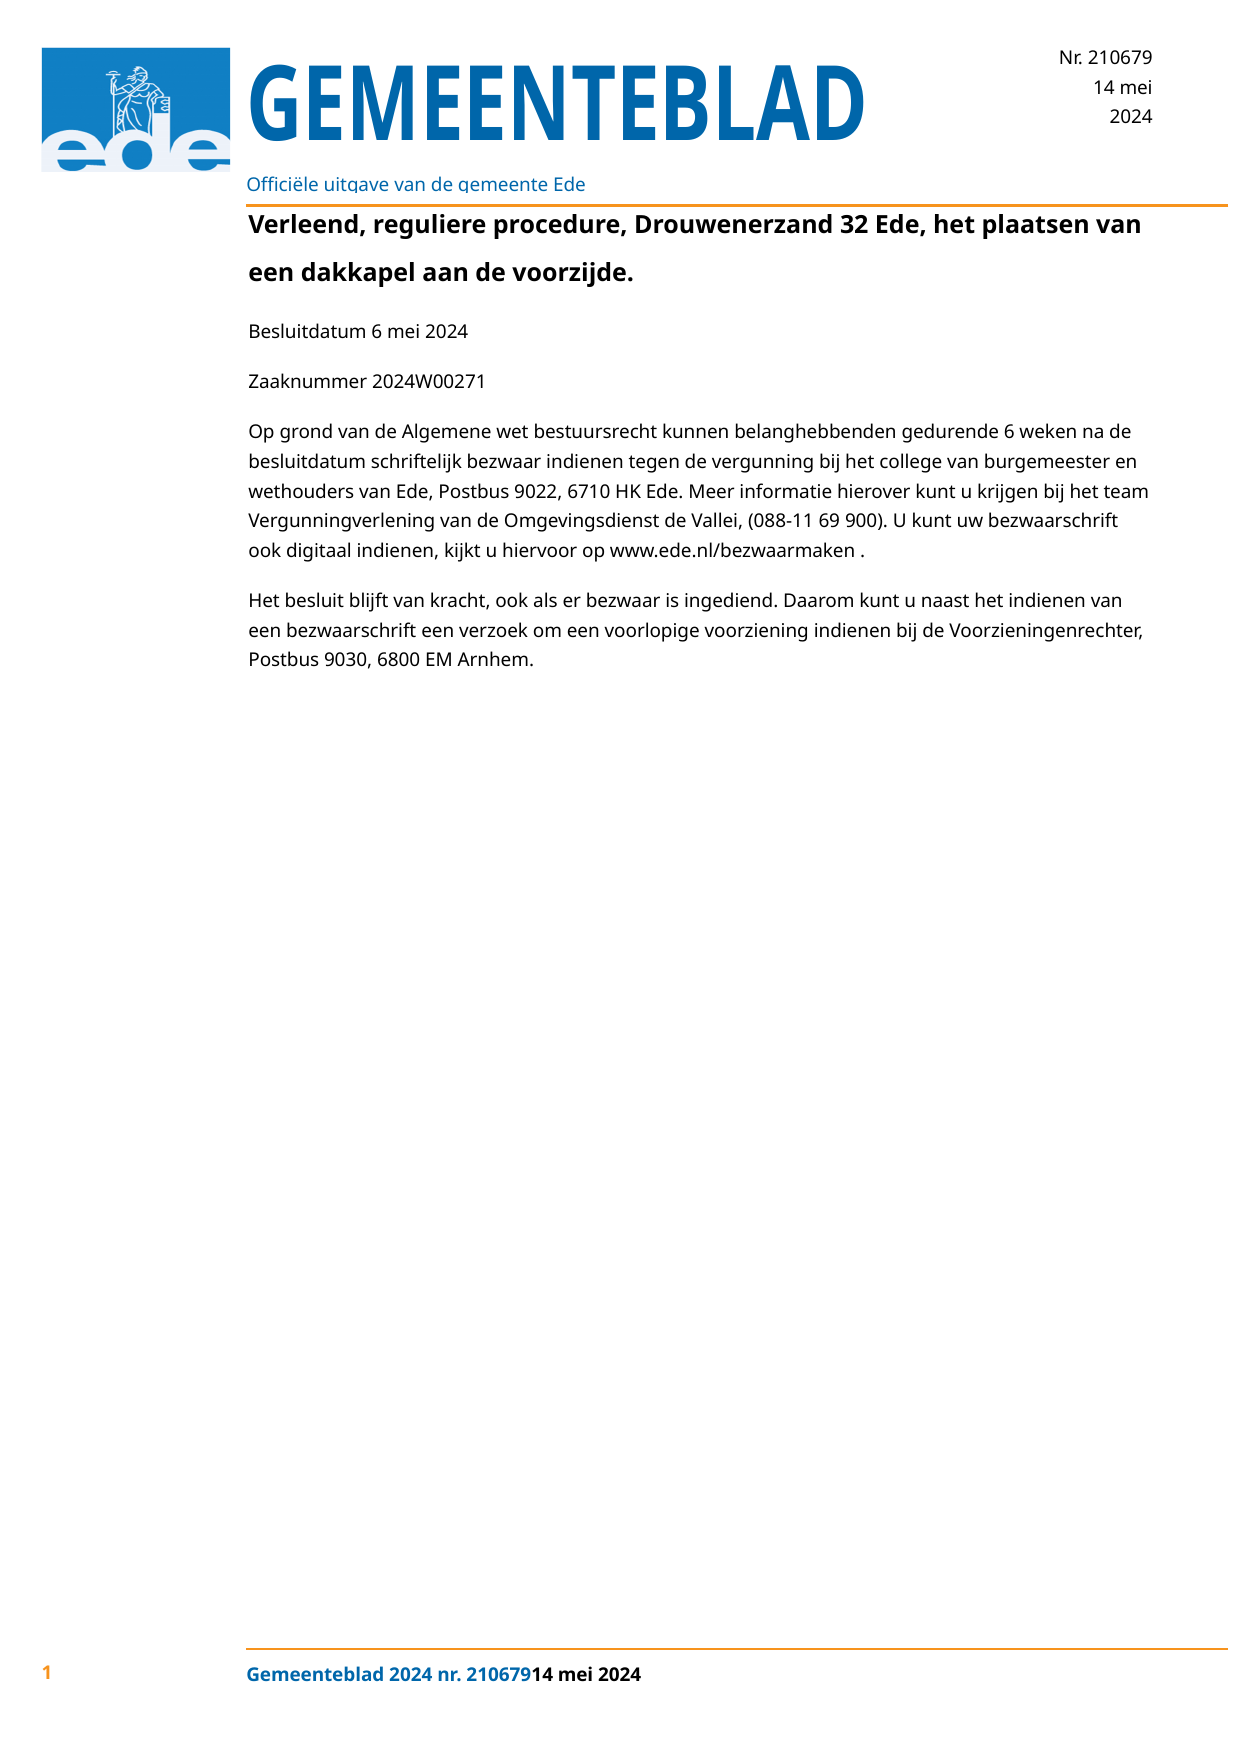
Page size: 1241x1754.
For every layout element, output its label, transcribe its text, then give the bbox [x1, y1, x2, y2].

text Verleend, reguliere procedure, Drouwenerzand 32 Ede, het plaatsen van een dakkapel aan de voorzijde. [248, 207, 1152, 288]
text Het besluit blijft van kracht, ook als er bezwaar is ingediend. Daarom kunt u naast het indienen van een bezwaarschrift een verzoek om een voorlopige voorziening indienen bij de Voorzieningenrechter, Postbus 9030, 6800 EM Arnhem. [248, 587, 1152, 672]
text Op grond van de Algemene wet bestuursrecht kunnen belanghebbenden gedurende 6 weken na de besluitdatum schriftelijk bezwaar indienen tegen de vergunning bij het college van burgemeester en wethouders van Ede, Postbus 9022, 6710 HK Ede. Meer informatie hierover kunt u krijgen bij het team Vergunningverlening van de Omgevingsdienst de Vallei, (088-11 69 900). U kunt uw bezwaarschrift ook digitaal indienen, kijkt u hiervoor op www.ede.nl/bezwaarmaken . [248, 419, 1152, 563]
text Besluitdatum 6 mei 2024 [248, 318, 1152, 344]
picture [41, 47, 231, 172]
text Zaaknummer 2024W00271 [248, 368, 1152, 394]
